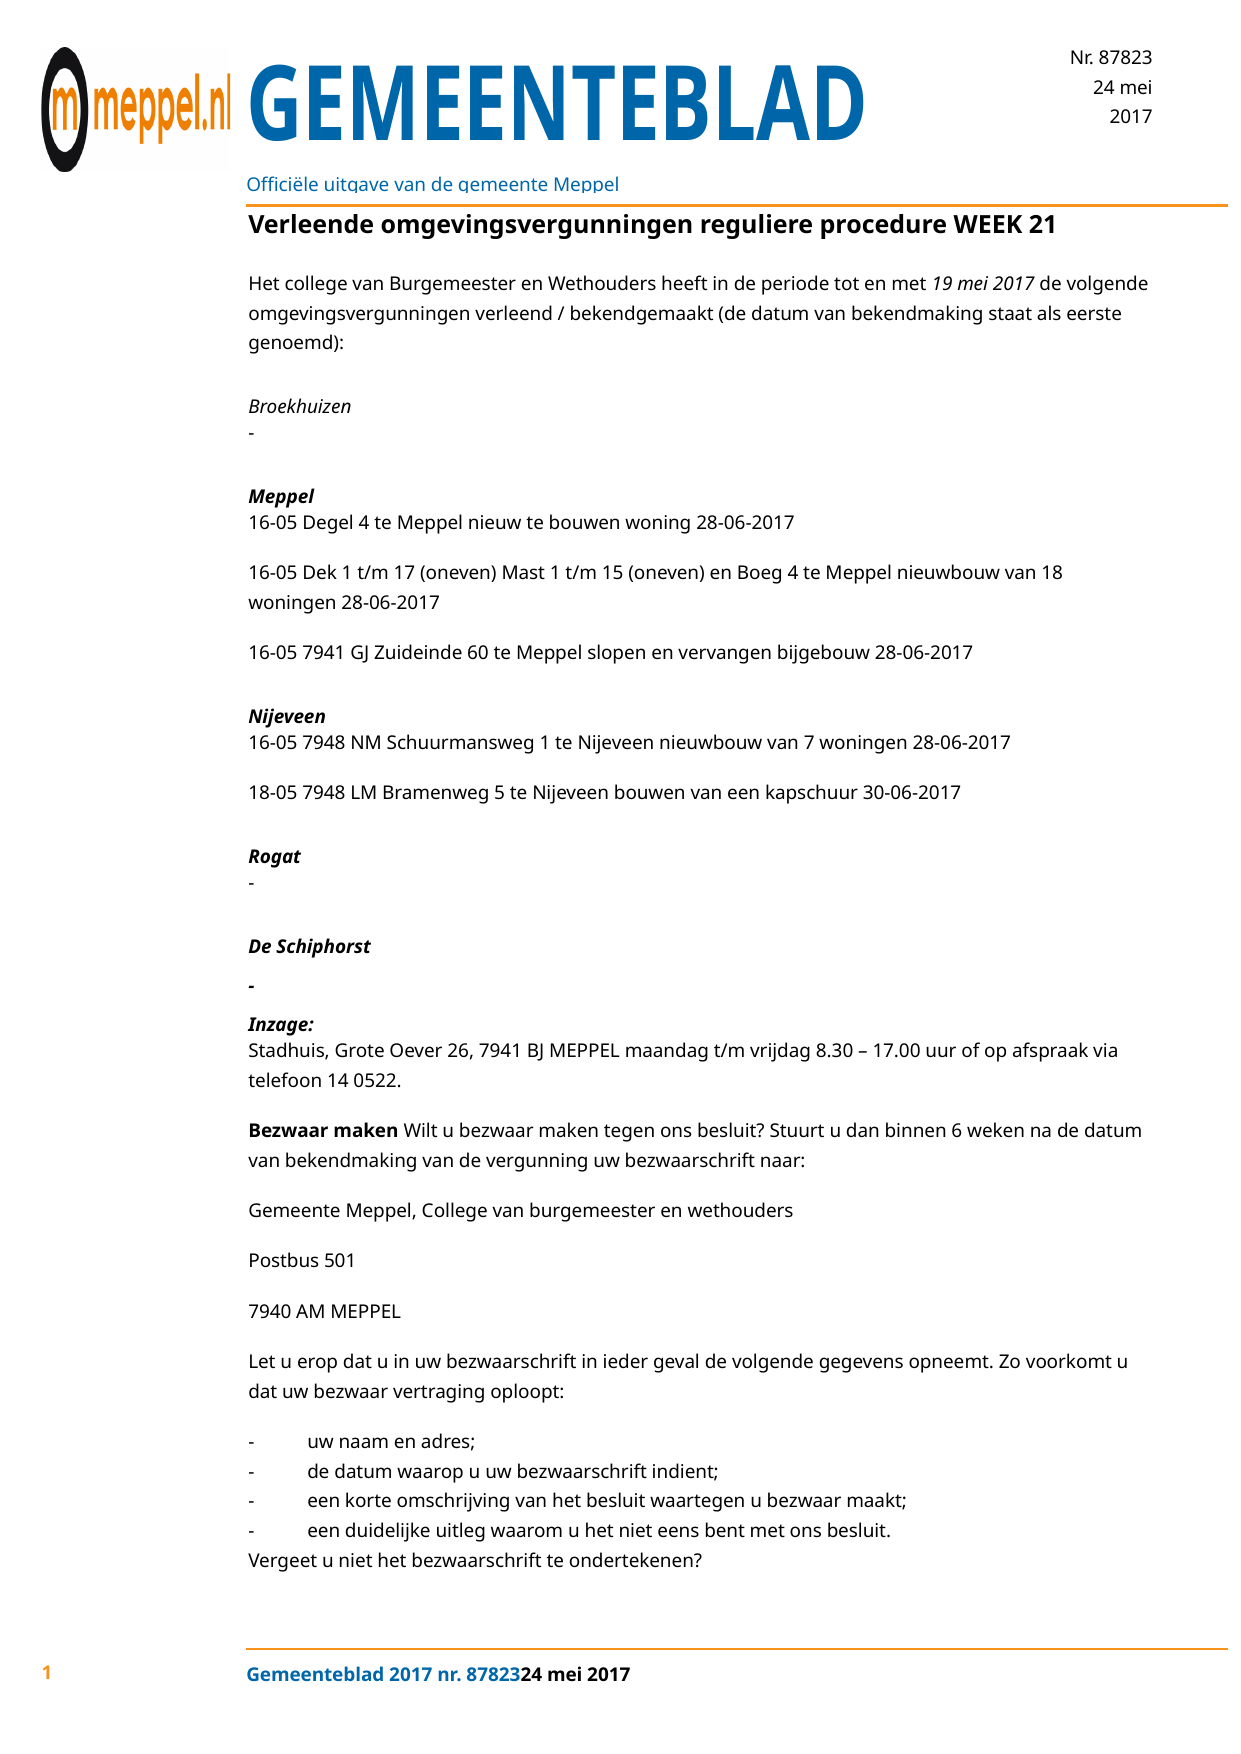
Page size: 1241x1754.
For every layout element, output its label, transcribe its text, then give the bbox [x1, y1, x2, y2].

text 16-05 Dek 1 t/m 17 (oneven) Mast 1 t/m 15 (oneven) en Boeg 4 te Meppel nieuwbouw van 18 woningen 28-06-2017 [248, 559, 1152, 614]
text Bezwaar maken Wilt u bezwaar maken tegen ons besluit? Stuurt u dan binnen 6 weken na de datum van bekendmaking van de vergunning uw bezwaarschrift naar: [248, 1117, 1152, 1173]
text 16-05 7941 GJ Zuideinde 60 te Meppel slopen en vervangen bijgebouw 28-06-2017 [248, 639, 1152, 665]
text Broekhuizen [248, 393, 1152, 419]
text Inzage: [248, 1012, 1152, 1037]
text 16-05 7948 NM Schuurmansweg 1 te Nijeveen nieuwbouw van 7 woningen 28-06-2017 [248, 729, 1152, 755]
text Gemeente Meppel, College van burgemeester en wethouders [248, 1197, 1152, 1223]
text Stadhuis, Grote Oever 26, 7941 BJ MEPPEL maandag t/m vrijdag 8.30 – 17.00 uur of op afspraak via telefoon 14 0522. [248, 1037, 1152, 1093]
text Postbus 501 [248, 1248, 1152, 1273]
text Nijeveen [248, 703, 1152, 729]
text De Schiphorst [248, 933, 1152, 959]
text - [248, 869, 1152, 895]
text 18-05 7948 LM Bramenweg 5 te Nijeveen bouwen van een kapschuur 30-06-2017 [248, 779, 1152, 805]
list een korte omschrijving van het besluit waartegen u bezwaar maakt; [248, 1488, 1152, 1513]
text 16-05 Degel 4 te Meppel nieuw te bouwen woning 28-06-2017 [248, 509, 1152, 534]
list uw naam en adres; [248, 1428, 1152, 1454]
text Meppel [248, 483, 1152, 509]
list een duidelijke uitleg waarom u het niet eens bent met ons besluit. [248, 1517, 1152, 1543]
text Verleende omgevingsvergunningen reguliere procedure WEEK 21 [248, 207, 1152, 241]
text Rogat [248, 843, 1152, 869]
text Het college van Burgemeester en Wethouders heeft in de periode tot en met 19 mei 2017 de volgende omgevingsvergunningen verleend / bekendgemaakt (de datum van bekendmaking staat als eerste genoemd): [248, 270, 1152, 355]
text Vergeet u niet het bezwaarschrift te ondertekenen? [248, 1547, 1152, 1573]
picture [41, 47, 231, 172]
list de datum waarop u uw bezwaarschrift indient; [248, 1458, 1152, 1484]
text 7940 AM MEPPEL [248, 1298, 1152, 1324]
text Let u erop dat u in uw bezwaarschrift in ieder geval de volgende gegevens opneemt. Zo voorkomt u dat uw bezwaar vertraging oploopt: [248, 1348, 1152, 1404]
text - [248, 972, 1152, 998]
text - [248, 419, 1152, 445]
